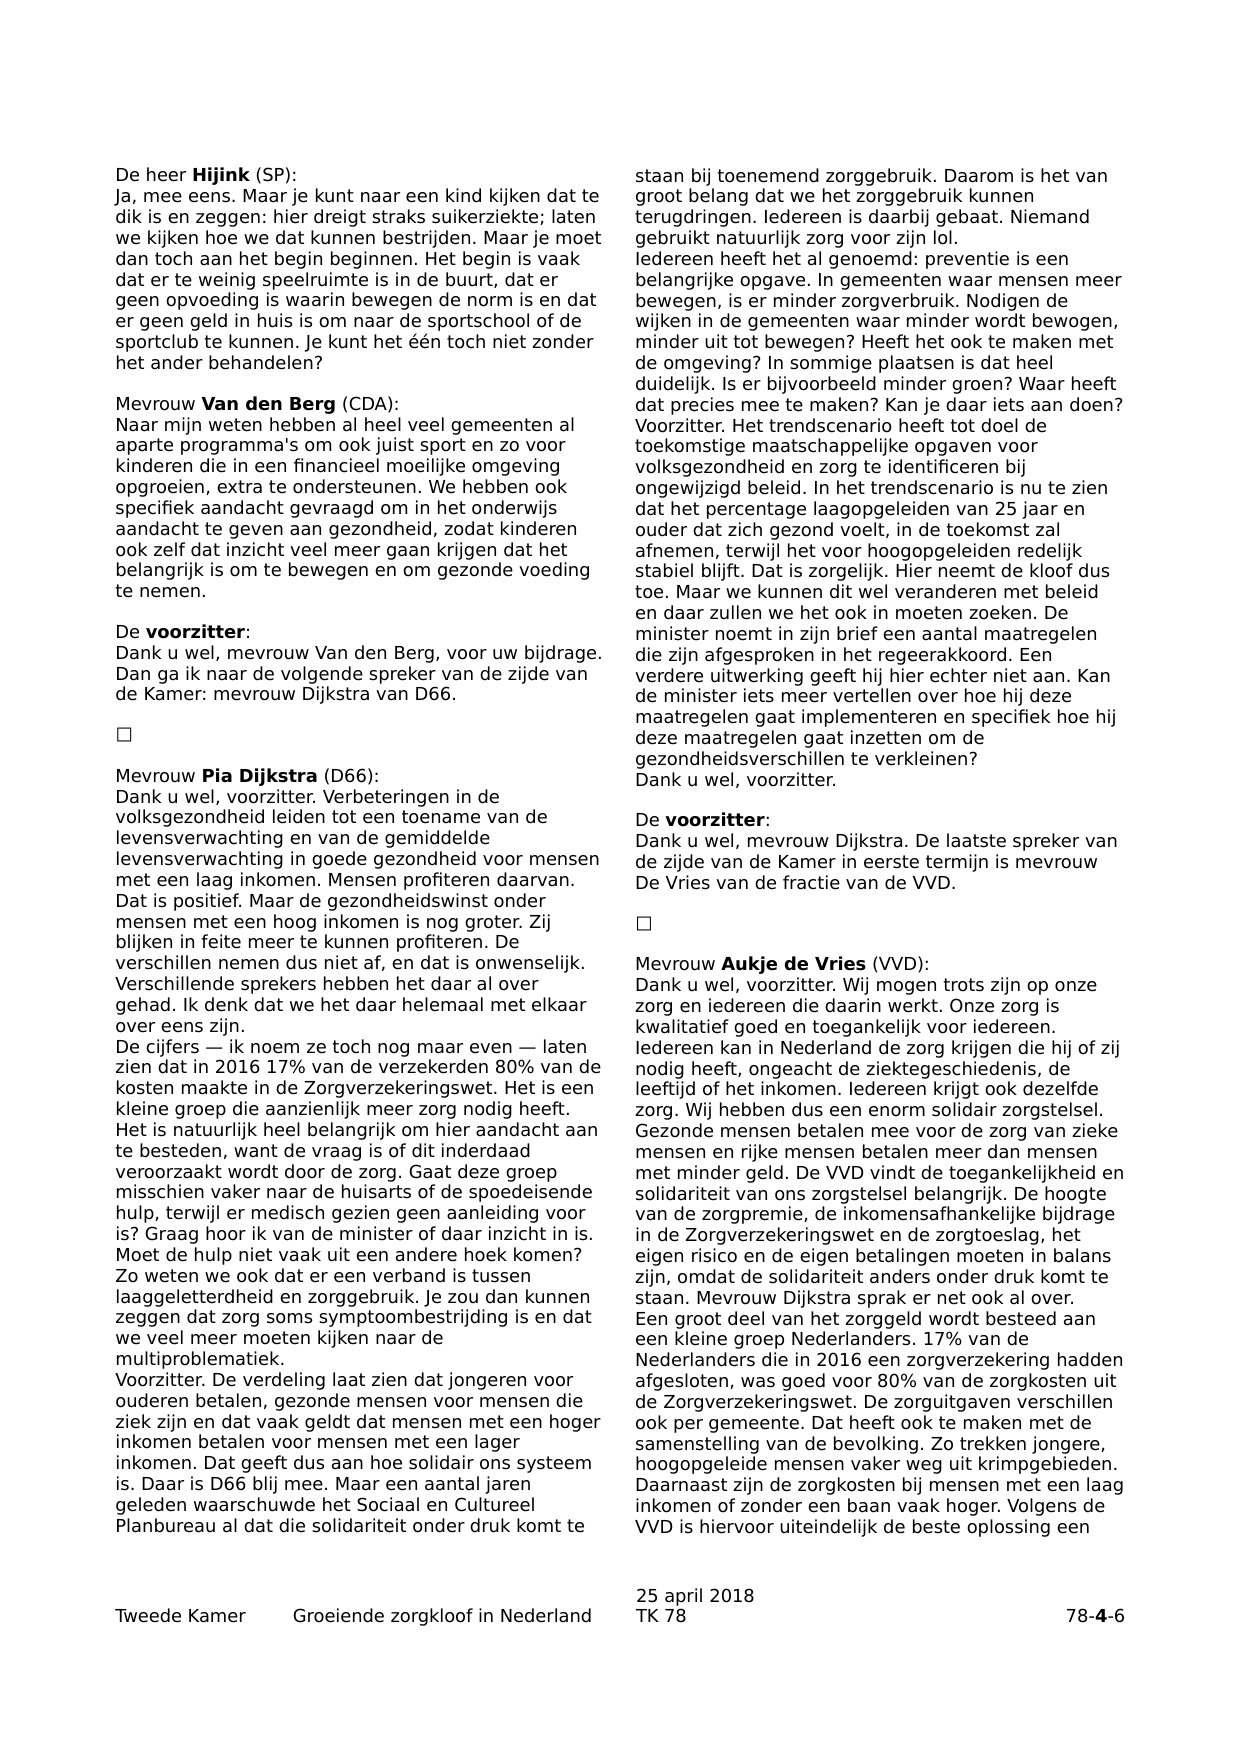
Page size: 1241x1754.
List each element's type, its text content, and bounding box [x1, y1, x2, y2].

text Dank u wel, voorzitter. [635, 769, 1125, 790]
text Mevrouw Van den Berg (CDA): [115, 393, 605, 414]
text Mevrouw Aukje de Vries (VVD): [635, 954, 1125, 975]
text Dank u wel, mevrouw Van den Berg, voor uw bijdrage. Dan ga ik naar de volgende spreker van de zijde van de Kamer: mevrouw Dijkstra van D66. [115, 642, 605, 705]
text staan bij toenemend zorggebruik. Daarom is het van groot belang dat we het zorggebruik kunnen terugdringen. Iedereen is daarbij gebaat. Niemand gebruikt natuurlijk zorg voor zijn lol. [635, 165, 1125, 249]
text Mevrouw Pia Dijkstra (D66): [115, 766, 605, 786]
text Ja, mee eens. Maar je kunt naar een kind kijken dat te dik is en zeggen: hier dreigt straks suikerziekte; laten we kijken hoe we dat kunnen bestrijden. Maar je moet dan toch aan het begin beginnen. Het begin is vaak dat er te weinig speelruimte is in de buurt, dat er geen opvoeding is waarin bewegen de norm is en dat er geen geld in huis is om naar de sportschool of de sportclub te kunnen. Je kunt het één toch niet zonder het ander behandelen? [115, 186, 605, 373]
text Voorzitter. Het trendscenario heeft tot doel de toekomstige maatschappelijke opgaven voor volksgezondheid en zorg te identificeren bij ongewijzigd beleid. In het trendscenario is nu te zien dat het percentage laagopgeleiden van 25 jaar en ouder dat zich gezond voelt, in de toekomst zal afnemen, terwijl het voor hoogopgeleiden redelijk stabiel blijft. Dat is zorgelijk. Hier neemt de kloof dus toe. Maar we kunnen dit wel veranderen met beleid en daar zullen we het ook in moeten zoeken. De minister noemt in zijn brief een aantal maatregelen die zijn afgesproken in het regeerakkoord. Een verdere uitwerking geeft hij hier echter niet aan. Kan de minister iets meer vertellen over hoe hij deze maatregelen gaat implementeren en specifiek hoe hij deze maatregelen gaat inzetten om de gezondheidsverschillen te verkleinen? [635, 415, 1125, 769]
text De voorzitter: [115, 622, 605, 642]
text De heer Hijink (SP): [115, 165, 605, 186]
text Naar mijn weten hebben al heel veel gemeenten al aparte programma's om ook juist sport en zo voor kinderen die in een financieel moeilijke omgeving opgroeien, extra te ondersteunen. We hebben ook specifiek aandacht gevraagd om in het onderwijs aandacht te geven aan gezondheid, zodat kinderen ook zelf dat inzicht veel meer gaan krijgen dat het belangrijk is om te bewegen en om gezonde voeding te nemen. [115, 414, 605, 602]
text Dank u wel, mevrouw Dijkstra. De laatste spreker van de zijde van de Kamer in eerste termijn is mevrouw De Vries van de fractie van de VVD. [635, 831, 1125, 893]
text ⬜ [635, 913, 1125, 934]
text ⬜ [115, 725, 605, 746]
text Dank u wel, voorzitter. Wij mogen trots zijn op onze zorg en iedereen die daarin werkt. Onze zorg is kwalitatief goed en toegankelijk voor iedereen. Iedereen kan in Nederland de zorg krijgen die hij of zij nodig heeft, ongeacht de ziektegeschiedenis, de leeftijd of het inkomen. Iedereen krijgt ook dezelfde zorg. Wij hebben dus een enorm solidair zorgstelsel. Gezonde mensen betalen mee voor de zorg van zieke mensen en rijke mensen betalen meer dan mensen met minder geld. De VVD vindt de toegankelijkheid en solidariteit van ons zorgstelsel belangrijk. De hoogte van de zorgpremie, de inkomensafhankelijke bijdrage in de Zorgverzekeringswet en de zorgtoeslag, het eigen risico en de eigen betalingen moeten in balans zijn, omdat de solidariteit anders onder druk komt te staan. Mevrouw Dijkstra sprak er net ook al over. [635, 975, 1125, 1308]
text De cijfers — ik noem ze toch nog maar even — laten zien dat in 2016 17% van de verzekerden 80% van de kosten maakte in de Zorgverzekeringswet. Het is een kleine groep die aanzienlijk meer zorg nodig heeft. Het is natuurlijk heel belangrijk om hier aandacht aan te besteden, want de vraag is of dit inderdaad veroorzaakt wordt door de zorg. Gaat deze groep misschien vaker naar de huisarts of de spoedeisende hulp, terwijl er medisch gezien geen aanleiding voor is? Graag hoor ik van de minister of daar inzicht in is. Moet de hulp niet vaak uit een andere hoek komen? Zo weten we ook dat er een verband is tussen laaggeletterdheid en zorggebruik. Je zou dan kunnen zeggen dat zorg soms symptoombestrijding is en dat we veel meer moeten kijken naar de multiproblematiek. [115, 1036, 605, 1370]
text Dank u wel, voorzitter. Verbeteringen in de volksgezondheid leiden tot een toename van de levensverwachting en van de gemiddelde levensverwachting in goede gezondheid voor mensen met een laag inkomen. Mensen profiteren daarvan. Dat is positief. Maar de gezondheidswinst onder mensen met een hoog inkomen is nog groter. Zij blijken in feite meer te kunnen profiteren. De verschillen nemen dus niet af, en dat is onwenselijk. Verschillende sprekers hebben het daar al over gehad. Ik denk dat we het daar helemaal met elkaar over eens zijn. [115, 786, 605, 1036]
text Voorzitter. De verdeling laat zien dat jongeren voor ouderen betalen, gezonde mensen voor mensen die ziek zijn en dat vaak geldt dat mensen met een hoger inkomen betalen voor mensen met een lager inkomen. Dat geeft dus aan hoe solidair ons systeem is. Daar is D66 blij mee. Maar een aantal jaren geleden waarschuwde het Sociaal en Cultureel Planbureau al dat die solidariteit onder druk komt te [115, 1370, 605, 1536]
text Een groot deel van het zorggeld wordt besteed aan een kleine groep Nederlanders. 17% van de Nederlanders die in 2016 een zorgverzekering hadden afgesloten, was goed voor 80% van de zorgkosten uit de Zorgverzekeringswet. De zorguitgaven verschillen ook per gemeente. Dat heeft ook te maken met de samenstelling van de bevolking. Zo trekken jongere, hoogopgeleide mensen vaker weg uit krimpgebieden. Daarnaast zijn de zorgkosten bij mensen met een laag inkomen of zonder een baan vaak hoger. Volgens de VVD is hiervoor uiteindelijk de beste oplossing een [635, 1308, 1125, 1537]
text Iedereen heeft het al genoemd: preventie is een belangrijke opgave. In gemeenten waar mensen meer bewegen, is er minder zorgverbruik. Nodigen de wijken in de gemeenten waar minder wordt bewogen, minder uit tot bewegen? Heeft het ook te maken met de omgeving? In sommige plaatsen is dat heel duidelijk. Is er bijvoorbeeld minder groen? Waar heeft dat precies mee te maken? Kan je daar iets aan doen? [635, 249, 1125, 415]
text De voorzitter: [635, 810, 1125, 831]
